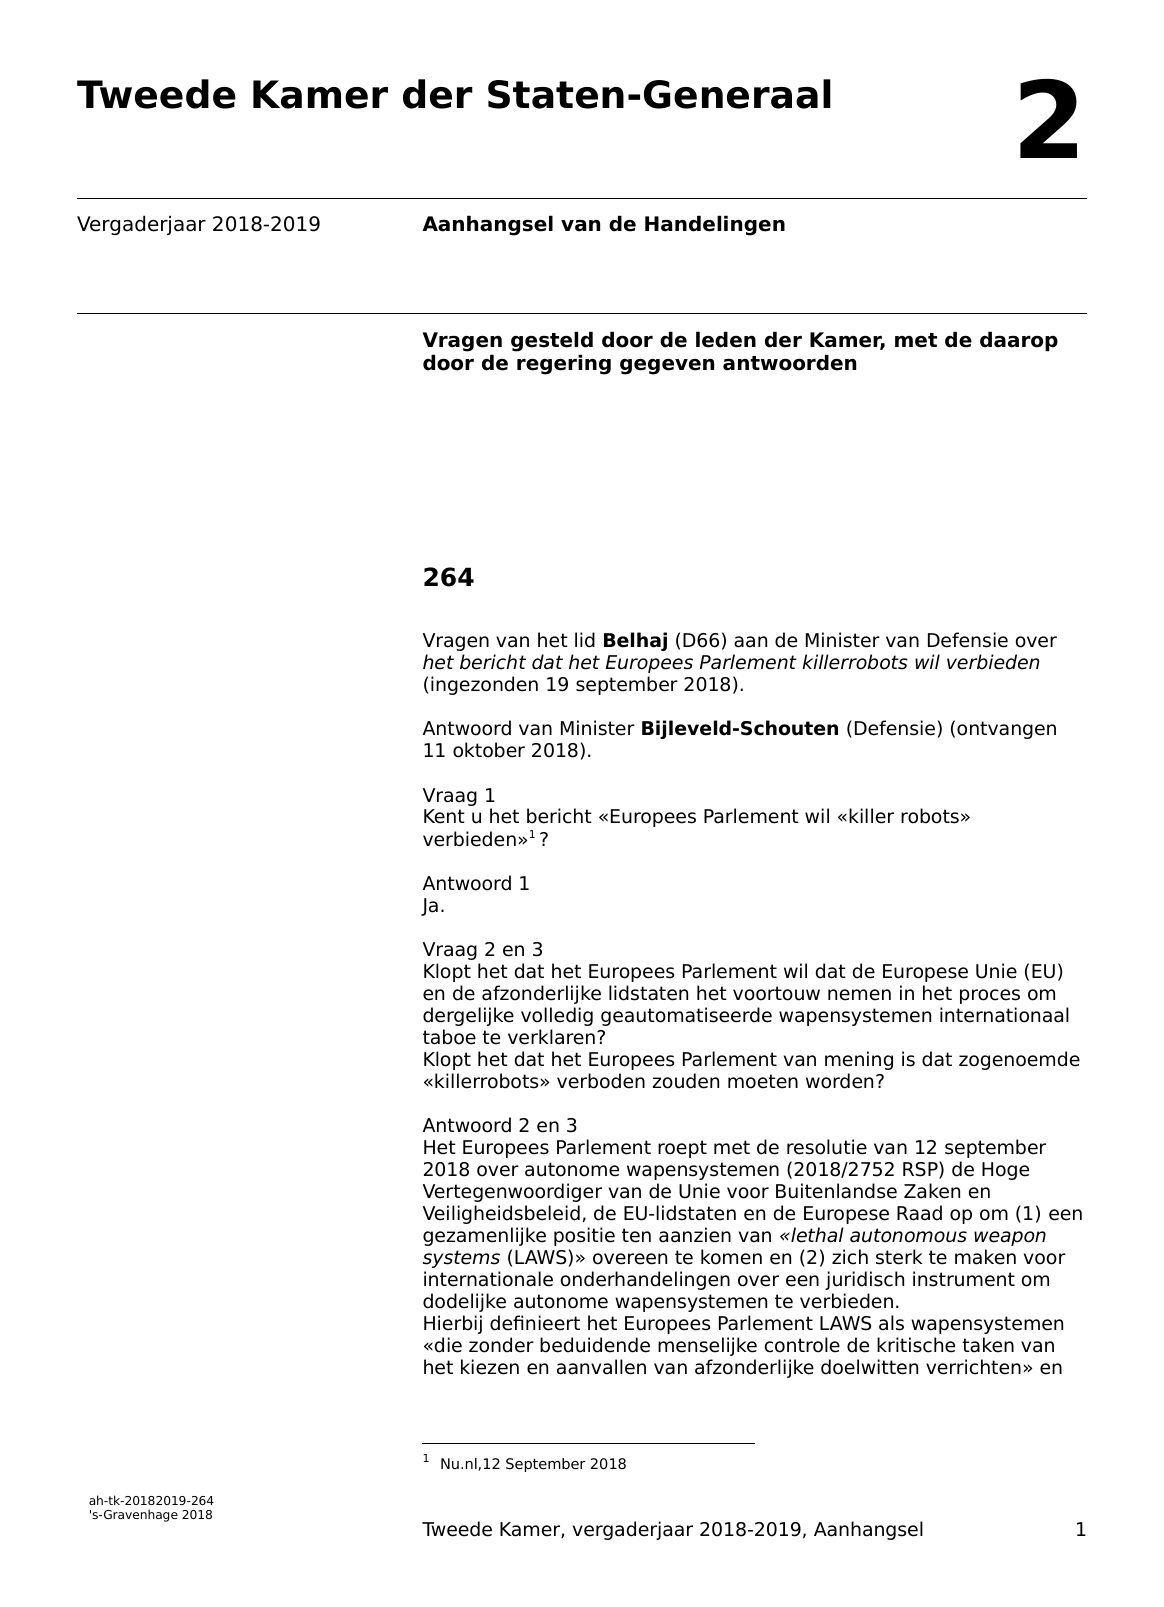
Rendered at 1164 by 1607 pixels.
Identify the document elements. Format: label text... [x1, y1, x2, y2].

table_header 2 [886, 59, 1087, 198]
text 's-Gravenhage 2018 [88, 1508, 323, 1522]
table_cell [77, 314, 422, 375]
text Hierbij definieert het Europees Parlement LAWS als wapensystemen «die zonder beduidende menselijke controle de kritische taken van het kiezen en aanvallen van afzonderlijke doelwitten verrichten» en [422, 1313, 1087, 1378]
text Antwoord van Minister Bijleveld-Schouten (Defensie) (ontvangen 11 oktober 2018). [422, 718, 1087, 762]
text Antwoord 2 en 3 [422, 1115, 1087, 1137]
text Nu.nl,12 September 2018 [422, 1452, 1087, 1474]
text 264 [422, 563, 1087, 592]
table_header Tweede Kamer der Staten-Generaal [77, 59, 886, 198]
text Klopt het dat het Europees Parlement wil dat de Europese Unie (EU) en de afzonderlijke lidstaten het voortouw nemen in het proces om dergelijke volledig geautomatiseerde wapensystemen internationaal taboe te verklaren? [422, 961, 1087, 1049]
table_cell Aanhangsel van de Handelingen [422, 199, 1087, 313]
table_cell Vergaderjaar 2018-2019 [77, 199, 422, 313]
text Antwoord 1 [422, 873, 1087, 894]
table_cell Vragen gesteld door de leden der Kamer, met de daarop door de regering gegeven antwoorden [422, 314, 1087, 375]
text Vraag 1 [422, 784, 1087, 806]
text Vragen van het lid Belhaj (D66) aan de Minister van Defensie over het bericht dat het Europees Parlement killerrobots wil verbieden (ingezonden 19 september 2018). [422, 630, 1087, 696]
text Vraag 2 en 3 [422, 939, 1087, 961]
text ah-tk-20182019-264 [88, 1494, 323, 1508]
text Het Europees Parlement roept met de resolutie van 12 september 2018 over autonome wapensystemen (2018/2752 RSP) de Hoge Vertegenwoordiger van de Unie voor Buitenlandse Zaken en Veiligheidsbeleid, de EU-lidstaten en de Europese Raad op om (1) een gezamenlijke positie ten aanzien van «lethal autonomous weapon systems (LAWS)» overeen te komen en (2) zich sterk te maken voor internationale onderhandelingen over een juridisch instrument om dodelijke autonome wapensystemen te verbieden. [422, 1137, 1087, 1313]
text Kent u het bericht «Europees Parlement wil «killer robots» verbieden»? [422, 806, 1087, 850]
text Ja. [422, 894, 1087, 917]
text Klopt het dat het Europees Parlement van mening is dat zogenoemde «killerrobots» verboden zouden moeten worden? [422, 1049, 1087, 1093]
